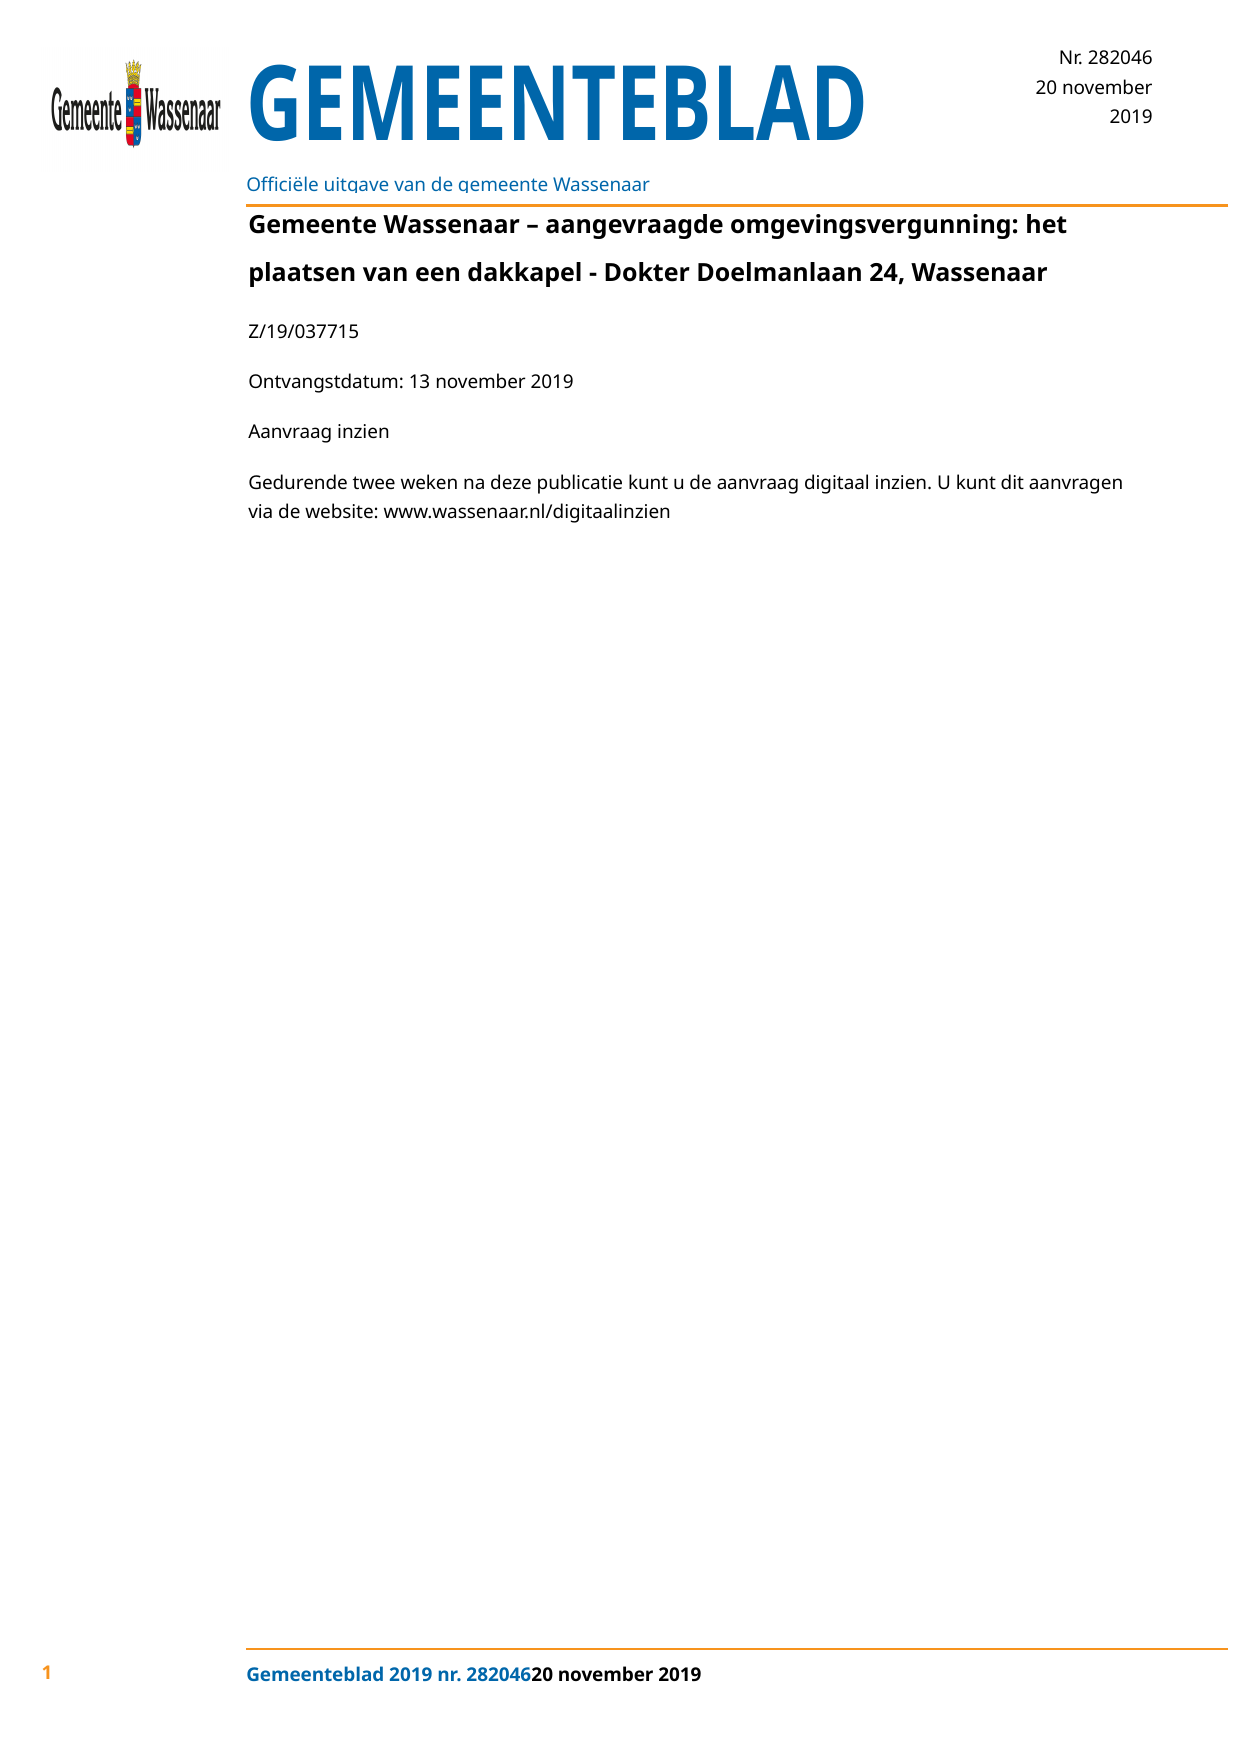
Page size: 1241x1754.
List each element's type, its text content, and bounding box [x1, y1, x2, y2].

text Gemeente Wassenaar – aangevraagde omgevingsvergunning: het plaatsen van een dakkapel - Dokter Doelmanlaan 24, Wassenaar [248, 207, 1152, 288]
picture [41, 47, 231, 172]
text Aanvraag inzien [248, 419, 1152, 444]
text Ontvangstdatum: 13 november 2019 [248, 368, 1152, 394]
text Z/19/037715 [248, 318, 1152, 344]
text Gedurende twee weken na deze publicatie kunt u de aanvraag digitaal inzien. U kunt dit aanvragen via de website: www.wassenaar.nl/digitaalinzien [248, 469, 1152, 524]
